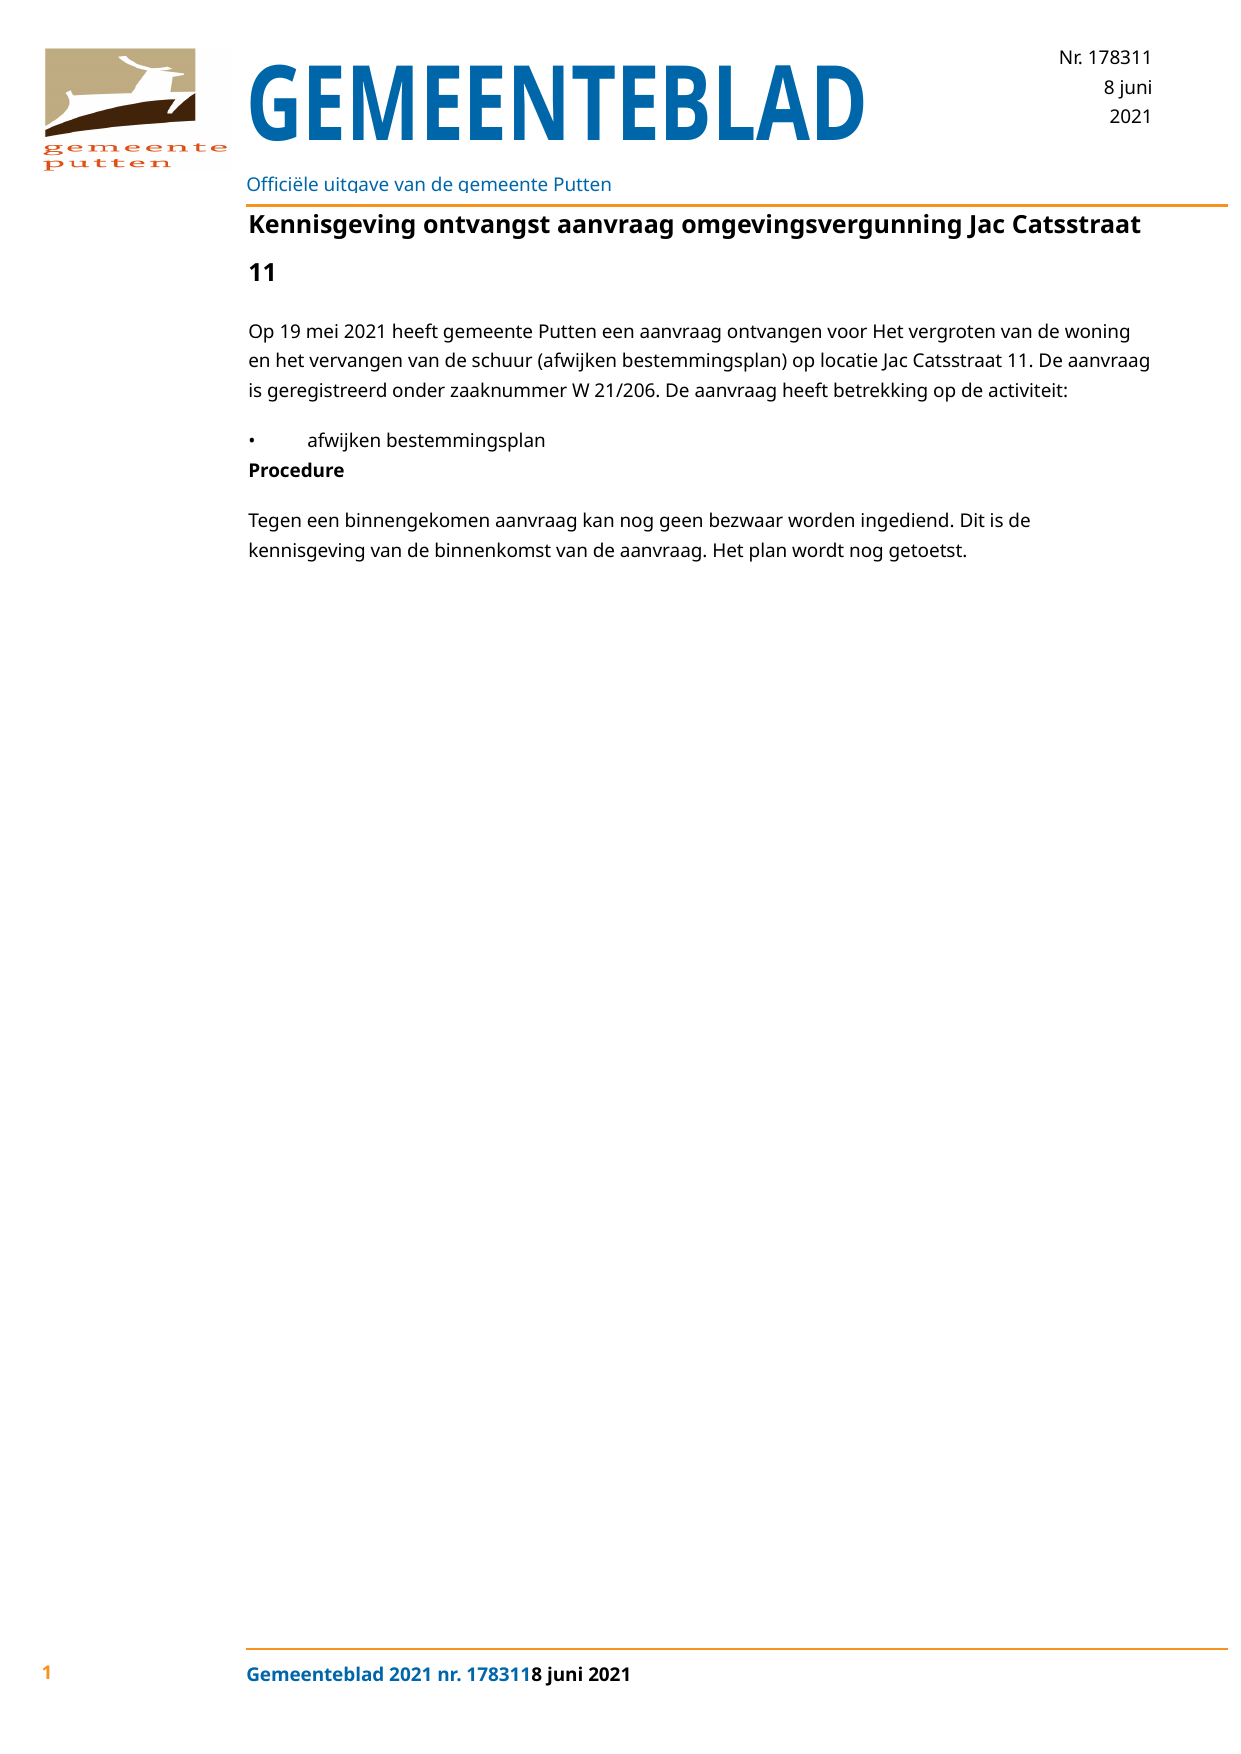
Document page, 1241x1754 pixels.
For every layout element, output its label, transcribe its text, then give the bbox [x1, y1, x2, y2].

text Op 19 mei 2021 heeft gemeente Putten een aanvraag ontvangen voor Het vergroten van de woning en het vervangen van de schuur (afwijken bestemmingsplan) op locatie Jac Catsstraat 11. De aanvraag is geregistreerd onder zaaknummer W 21/206. De aanvraag heeft betrekking op de activiteit: [248, 318, 1152, 403]
text Kennisgeving ontvangst aanvraag omgevingsvergunning Jac Catsstraat 11 [248, 207, 1152, 288]
text Procedure [248, 457, 1152, 483]
picture [41, 47, 231, 172]
list afwijken bestemmingsplan [248, 427, 1152, 453]
text Tegen een binnengekomen aanvraag kan nog geen bezwaar worden ingediend. Dit is de kennisgeving van de binnenkomst van de aanvraag. Het plan wordt nog getoetst. [248, 507, 1152, 563]
